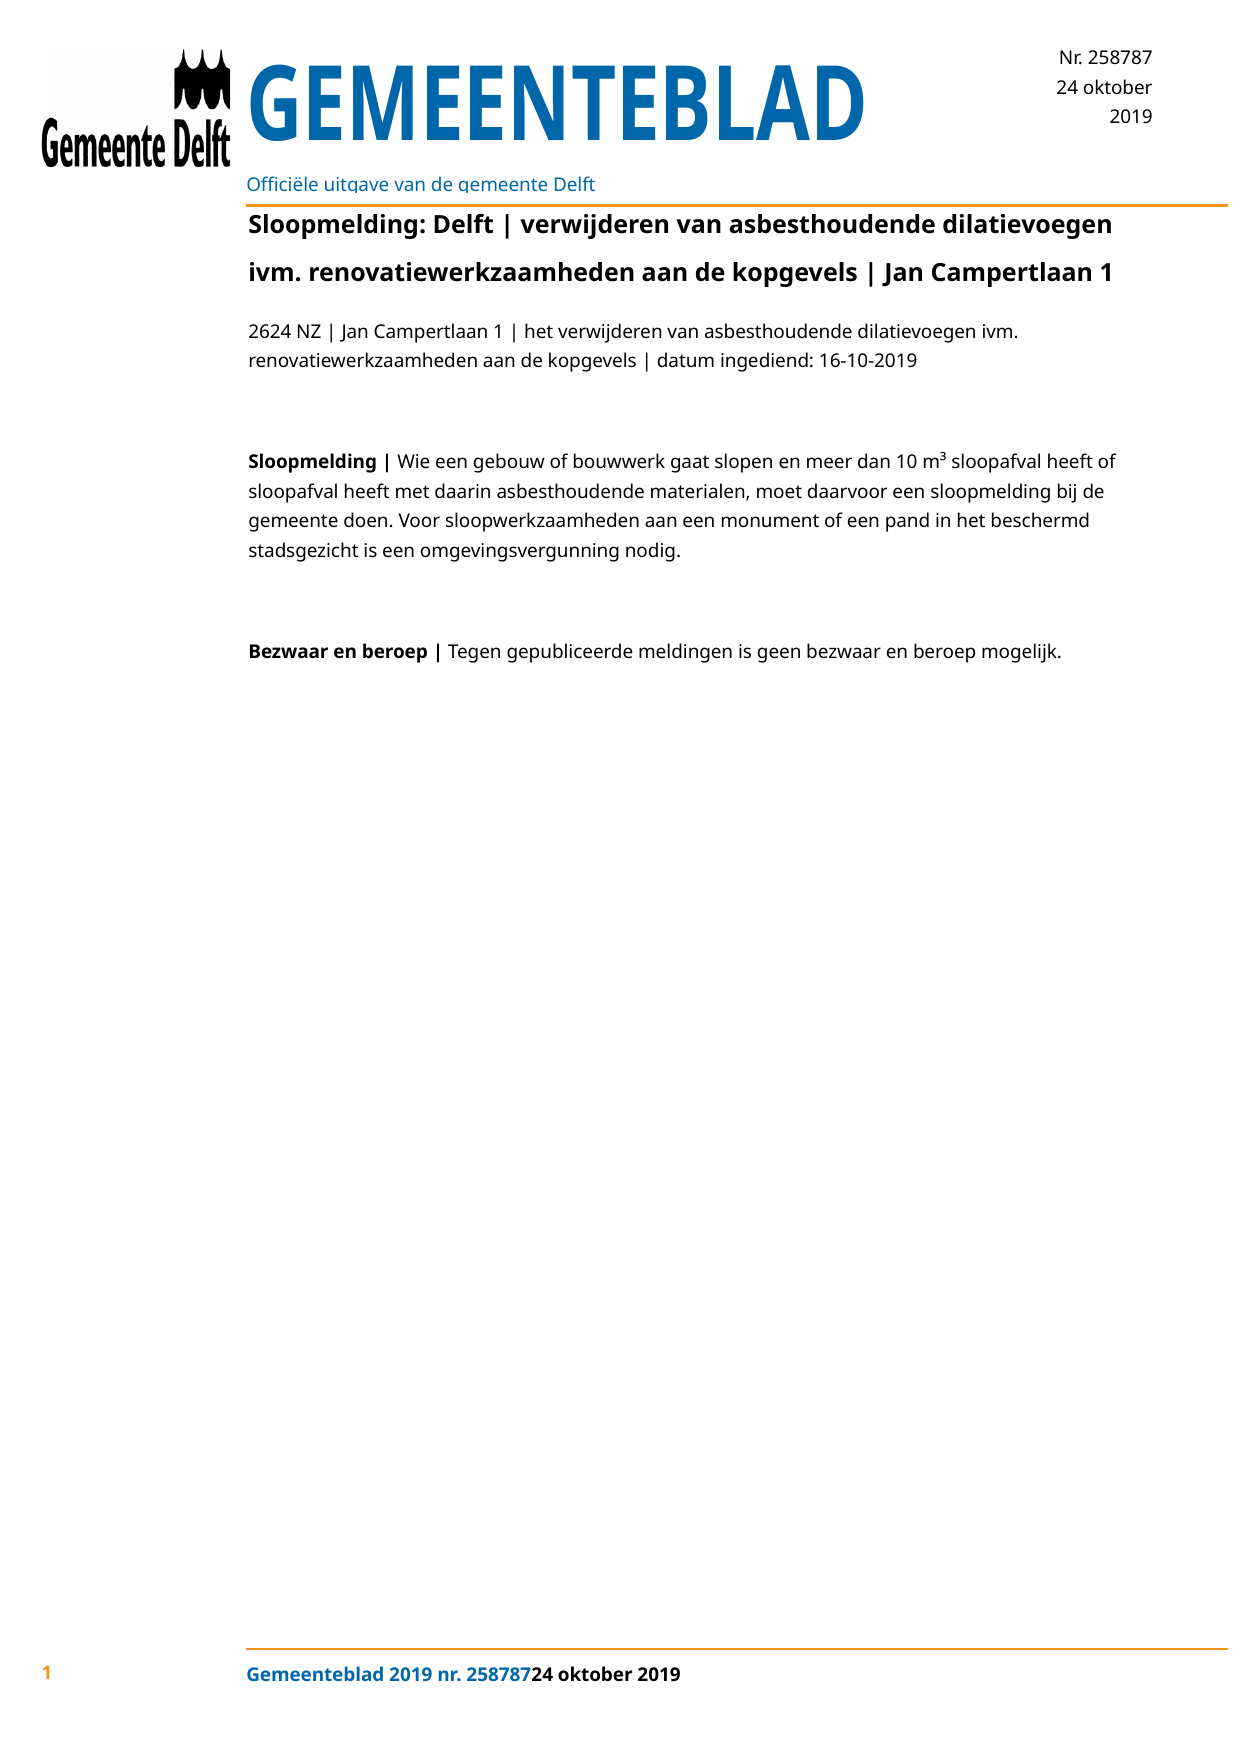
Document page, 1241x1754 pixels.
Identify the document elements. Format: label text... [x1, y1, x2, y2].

text 2624 NZ | Jan Campertlaan 1 | het verwijderen van asbesthoudende dilatievoegen ivm. renovatiewerkzaamheden aan de kopgevels | datum ingediend: 16-10-2019 [248, 318, 1152, 373]
text Bezwaar en beroep | Tegen gepubliceerde meldingen is geen bezwaar en beroep mogelijk. [248, 638, 1152, 664]
picture [41, 47, 231, 172]
text Sloopmelding: Delft | verwijderen van asbesthoudende dilatievoegen ivm. renovatiewerkzaamheden aan de kopgevels | Jan Campertlaan 1 [248, 207, 1152, 288]
text Sloopmelding | Wie een gebouw of bouwwerk gaat slopen en meer dan 10 m³ sloopafval heeft of sloopafval heeft met daarin asbesthoudende materialen, moet daarvoor een sloopmelding bij de gemeente doen. Voor sloopwerkzaamheden aan een monument of een pand in het beschermd stadsgezicht is een omgevingsvergunning nodig. [248, 448, 1152, 563]
